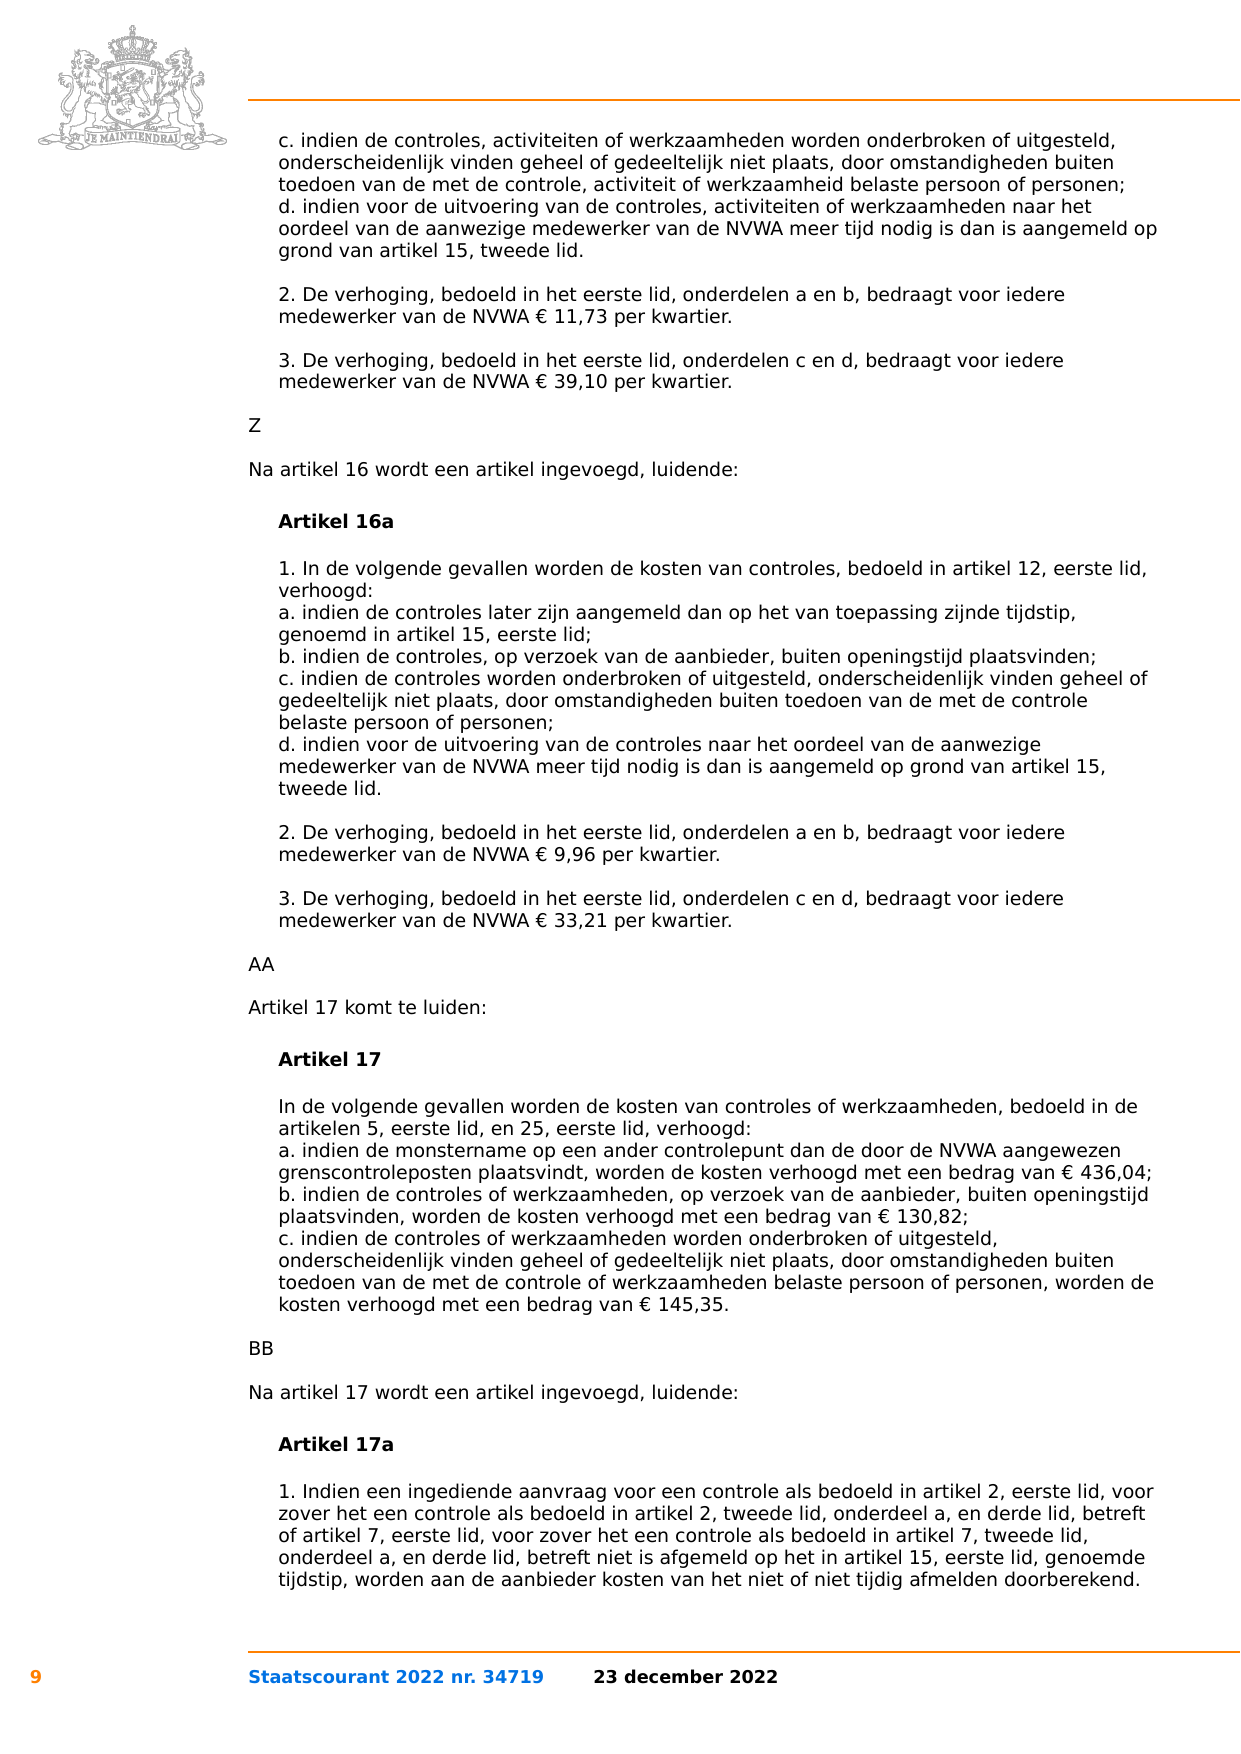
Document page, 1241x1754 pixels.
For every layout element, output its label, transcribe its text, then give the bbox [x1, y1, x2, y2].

text a. indien de controles later zijn aangemeld dan op het van toepassing zijnde tijdstip, genoemd in artikel 15, eerste lid; [278, 602, 1163, 646]
subtitle Artikel 17 [278, 1049, 1163, 1071]
text AA [248, 953, 1163, 975]
text c. indien de controles of werkzaamheden worden onderbroken of uitgesteld, onderscheidenlijk vinden geheel of gedeeltelijk niet plaats, door omstandigheden buiten toedoen van de met de controle of werkzaamheden belaste persoon of personen, worden de kosten verhoogd met een bedrag van € 145,35. [278, 1228, 1163, 1316]
text c. indien de controles worden onderbroken of uitgesteld, onderscheidenlijk vinden geheel of gedeeltelijk niet plaats, door omstandigheden buiten toedoen van de met de controle belaste persoon of personen; [278, 668, 1163, 734]
text Artikel 17 komt te luiden: [248, 997, 1163, 1019]
text d. indien voor de uitvoering van de controles naar het oordeel van de aanwezige medewerker van de NVWA meer tijd nodig is dan is aangemeld op grond van artikel 15, tweede lid. [278, 734, 1163, 800]
text Na artikel 16 wordt een artikel ingevoegd, luidende: [248, 459, 1163, 481]
text 2. De verhoging, bedoeld in het eerste lid, onderdelen a en b, bedraagt voor iedere medewerker van de NVWA € 11,73 per kwartier. [278, 284, 1163, 328]
picture [38, 25, 227, 150]
subtitle Artikel 16a [278, 511, 1163, 533]
text b. indien de controles, op verzoek van de aanbieder, buiten openingstijd plaatsvinden; [278, 646, 1163, 668]
text BB [248, 1338, 1163, 1360]
subtitle Artikel 17a [278, 1434, 1163, 1456]
text b. indien de controles of werkzaamheden, op verzoek van de aanbieder, buiten openingstijd plaatsvinden, worden de kosten verhoogd met een bedrag van € 130,82; [278, 1184, 1163, 1228]
text Na artikel 17 wordt een artikel ingevoegd, luidende: [248, 1382, 1163, 1404]
text 2. De verhoging, bedoeld in het eerste lid, onderdelen a en b, bedraagt voor iedere medewerker van de NVWA € 9,96 per kwartier. [278, 822, 1163, 866]
text a. indien de monstername op een ander controlepunt dan de door de NVWA aangewezen grenscontroleposten plaatsvindt, worden de kosten verhoogd met een bedrag van € 436,04; [278, 1140, 1163, 1184]
text Z [248, 415, 1163, 437]
text 1. Indien een ingediende aanvraag voor een controle als bedoeld in artikel 2, eerste lid, voor zover het een controle als bedoeld in artikel 2, tweede lid, onderdeel a, en derde lid, betreft of artikel 7, eerste lid, voor zover het een controle als bedoeld in artikel 7, tweede lid, onderdeel a, en derde lid, betreft niet is afgemeld op het in artikel 15, eerste lid, genoemde tijdstip, worden aan de aanbieder kosten van het niet of niet tijdig afmelden doorberekend. [278, 1481, 1163, 1591]
text 3. De verhoging, bedoeld in het eerste lid, onderdelen c en d, bedraagt voor iedere medewerker van de NVWA € 39,10 per kwartier. [278, 349, 1163, 393]
text c. indien de controles, activiteiten of werkzaamheden worden onderbroken of uitgesteld, onderscheidenlijk vinden geheel of gedeeltelijk niet plaats, door omstandigheden buiten toedoen van de met de controle, activiteit of werkzaamheid belaste persoon of personen; [278, 130, 1163, 196]
text d. indien voor de uitvoering van de controles, activiteiten of werkzaamheden naar het oordeel van de aanwezige medewerker van de NVWA meer tijd nodig is dan is aangemeld op grond van artikel 15, tweede lid. [278, 196, 1163, 262]
text 1. In de volgende gevallen worden de kosten van controles, bedoeld in artikel 12, eerste lid, verhoogd: [278, 558, 1163, 602]
text 3. De verhoging, bedoeld in het eerste lid, onderdelen c en d, bedraagt voor iedere medewerker van de NVWA € 33,21 per kwartier. [278, 888, 1163, 932]
text In de volgende gevallen worden de kosten van controles of werkzaamheden, bedoeld in de artikelen 5, eerste lid, en 25, eerste lid, verhoogd: [278, 1096, 1163, 1140]
